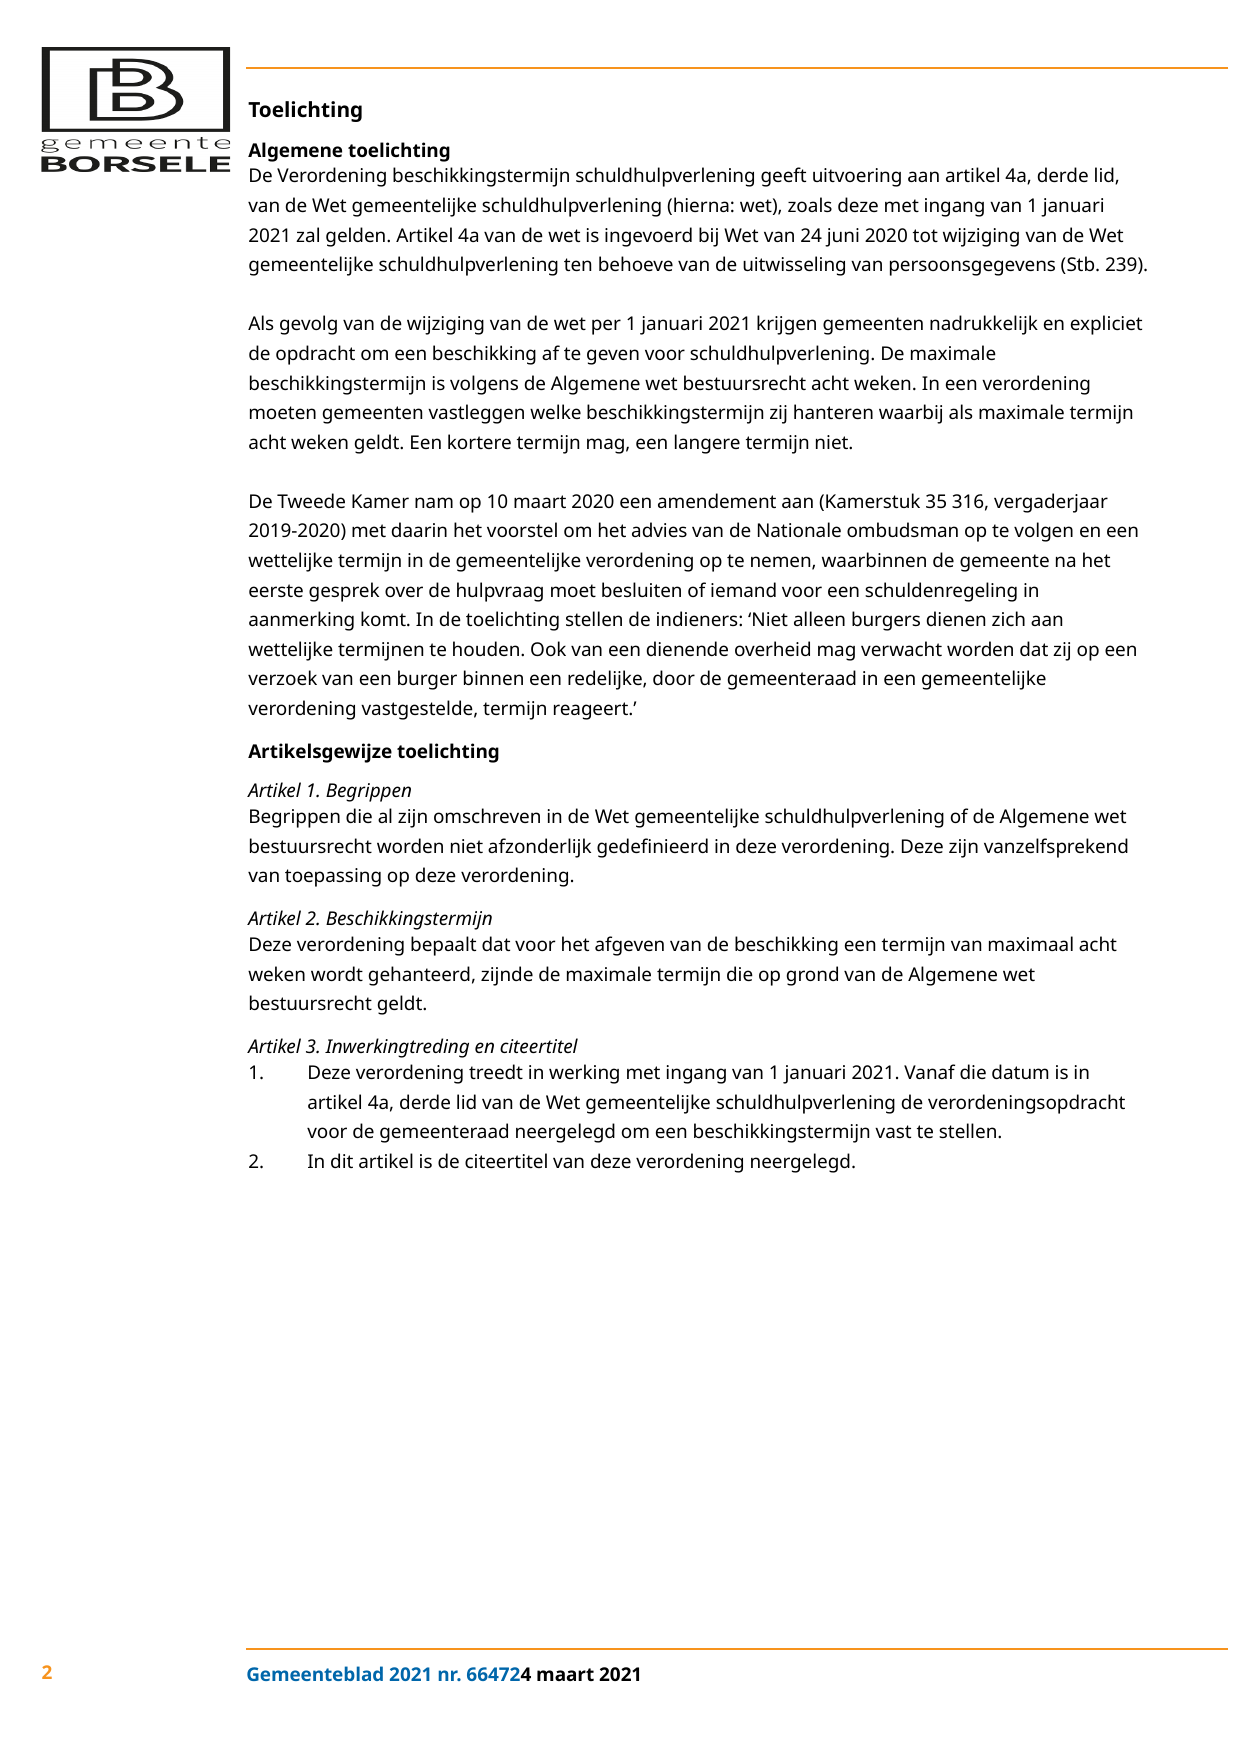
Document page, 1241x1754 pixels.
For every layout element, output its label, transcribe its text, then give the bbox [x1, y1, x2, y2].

list In dit artikel is de citeertitel van deze verordening neergelegd. [248, 1148, 1152, 1174]
text Artikel 2. Beschikkingstermijn [248, 906, 1152, 931]
text Artikel 1. Begrippen [248, 777, 1152, 803]
text Deze verordening bepaalt dat voor het afgeven van de beschikking een termijn van maximaal acht weken wordt gehanteerd, zijnde de maximale termijn die op grond van de Algemene wet bestuursrecht geldt. [248, 931, 1152, 1016]
text De Verordening beschikkingstermijn schuldhulpverlening geeft uitvoering aan artikel 4a, derde lid, van de Wet gemeentelijke schuldhulpverlening (hierna: wet), zoals deze met ingang van 1 januari 2021 zal gelden. Artikel 4a van de wet is ingevoerd bij Wet van 24 juni 2020 tot wijziging van de Wet gemeentelijke schuldhulpverlening ten behoeve van de uitwisseling van persoonsgegevens (Stb. 239). [248, 163, 1152, 277]
text Als gevolg van de wijziging van de wet per 1 januari 2021 krijgen gemeenten nadrukkelijk en expliciet de opdracht om een beschikking af te geven voor schuldhulpverlening. De maximale beschikkingstermijn is volgens de Algemene wet bestuursrecht acht weken. In een verordening moeten gemeenten vastleggen welke beschikkingstermijn zij hanteren waarbij als maximale termijn acht weken geldt. Een kortere termijn mag, een langere termijn niet. [248, 311, 1152, 454]
text Artikel 3. Inwerkingtreding en citeertitel [248, 1033, 1152, 1059]
list Deze verordening treedt in werking met ingang van 1 januari 2021. Vanaf die datum is in artikel 4a, derde lid van de Wet gemeentelijke schuldhulpverlening de verordeningsopdracht voor de gemeenteraad neergelegd om een beschikkingstermijn vast te stellen. [248, 1059, 1152, 1144]
text Algemene toelichting [248, 137, 1152, 163]
text Begrippen die al zijn omschreven in de Wet gemeentelijke schuldhulpverlening of de Algemene wet bestuursrecht worden niet afzonderlijk gedefinieerd in deze verordening. Deze zijn vanzelfsprekend van toepassing op deze verordening. [248, 803, 1152, 888]
text Artikelsgewijze toelichting [248, 738, 1152, 764]
text Toelichting [248, 95, 1152, 123]
text De Tweede Kamer nam op 10 maart 2020 een amendement aan (Kamerstuk 35 316, vergaderjaar 2019-2020) met daarin het voorstel om het advies van de Nationale ombudsman op te volgen en een wettelijke termijn in de gemeentelijke verordening op te nemen, waarbinnen de gemeente na het eerste gesprek over de hulpvraag moet besluiten of iemand voor een schuldenregeling in aanmerking komt. In de toelichting stellen de indieners: ‘Niet alleen burgers dienen zich aan wettelijke termijnen te houden. Ook van een dienende overheid mag verwacht worden dat zij op een verzoek van een burger binnen een redelijke, door de gemeenteraad in een gemeentelijke verordening vastgestelde, termijn reageert.’ [248, 488, 1152, 721]
picture [41, 47, 231, 172]
